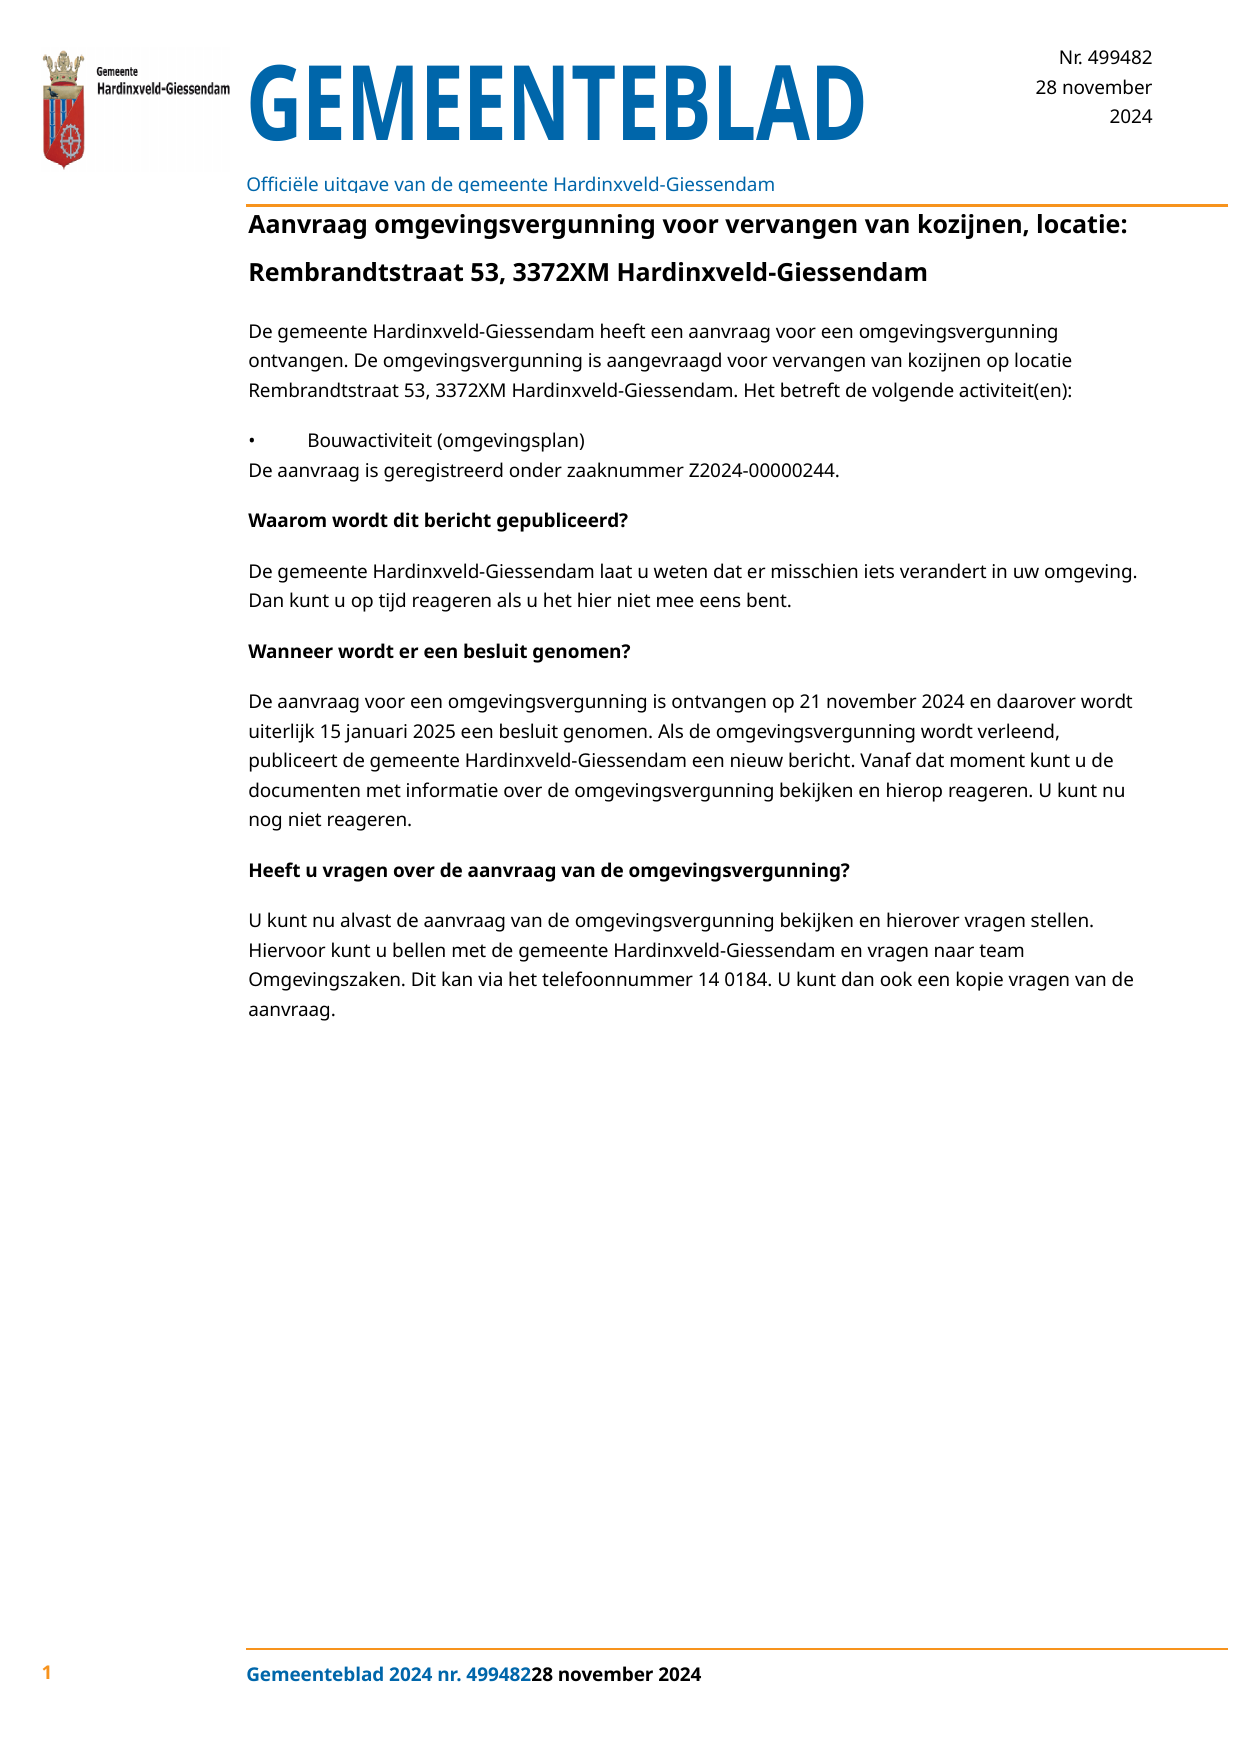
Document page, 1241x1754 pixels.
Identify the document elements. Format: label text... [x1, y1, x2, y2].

text Heeft u vragen over de aanvraag van de omgevingsvergunning? [248, 857, 1152, 883]
picture [41, 47, 231, 172]
text De gemeente Hardinxveld-Giessendam laat u weten dat er misschien iets verandert in uw omgeving. Dan kunt u op tijd reageren als u het hier niet mee eens bent. [248, 558, 1152, 613]
text De gemeente Hardinxveld-Giessendam heeft een aanvraag voor een omgevingsvergunning ontvangen. De omgevingsvergunning is aangevraagd voor vervangen van kozijnen op locatie Rembrandtstraat 53, 3372XM Hardinxveld-Giessendam. Het betreft de volgende activiteit(en): [248, 318, 1152, 403]
text De aanvraag voor een omgevingsvergunning is ontvangen op 21 november 2024 en daarover wordt uiterlijk 15 januari 2025 een besluit genomen. Als de omgevingsvergunning wordt verleend, publiceert de gemeente Hardinxveld-Giessendam een nieuw bericht. Vanaf dat moment kunt u de documenten met informatie over de omgevingsvergunning bekijken en hierop reageren. U kunt nu nog niet reageren. [248, 688, 1152, 832]
text Wanneer wordt er een besluit genomen? [248, 638, 1152, 664]
text Waarom wordt dit bericht gepubliceerd? [248, 507, 1152, 533]
text De aanvraag is geregistreerd onder zaaknummer Z2024-00000244. [248, 457, 1152, 483]
text U kunt nu alvast de aanvraag van de omgevingsvergunning bekijken en hierover vragen stellen. Hiervoor kunt u bellen met de gemeente Hardinxveld-Giessendam en vragen naar team Omgevingszaken. Dit kan via het telefoonnummer 14 0184. U kunt dan ook een kopie vragen van de aanvraag. [248, 907, 1152, 1022]
list Bouwactiviteit (omgevingsplan) [248, 427, 1152, 453]
text Aanvraag omgevingsvergunning voor vervangen van kozijnen, locatie: Rembrandtstraat 53, 3372XM Hardinxveld-Giessendam [248, 207, 1152, 288]
